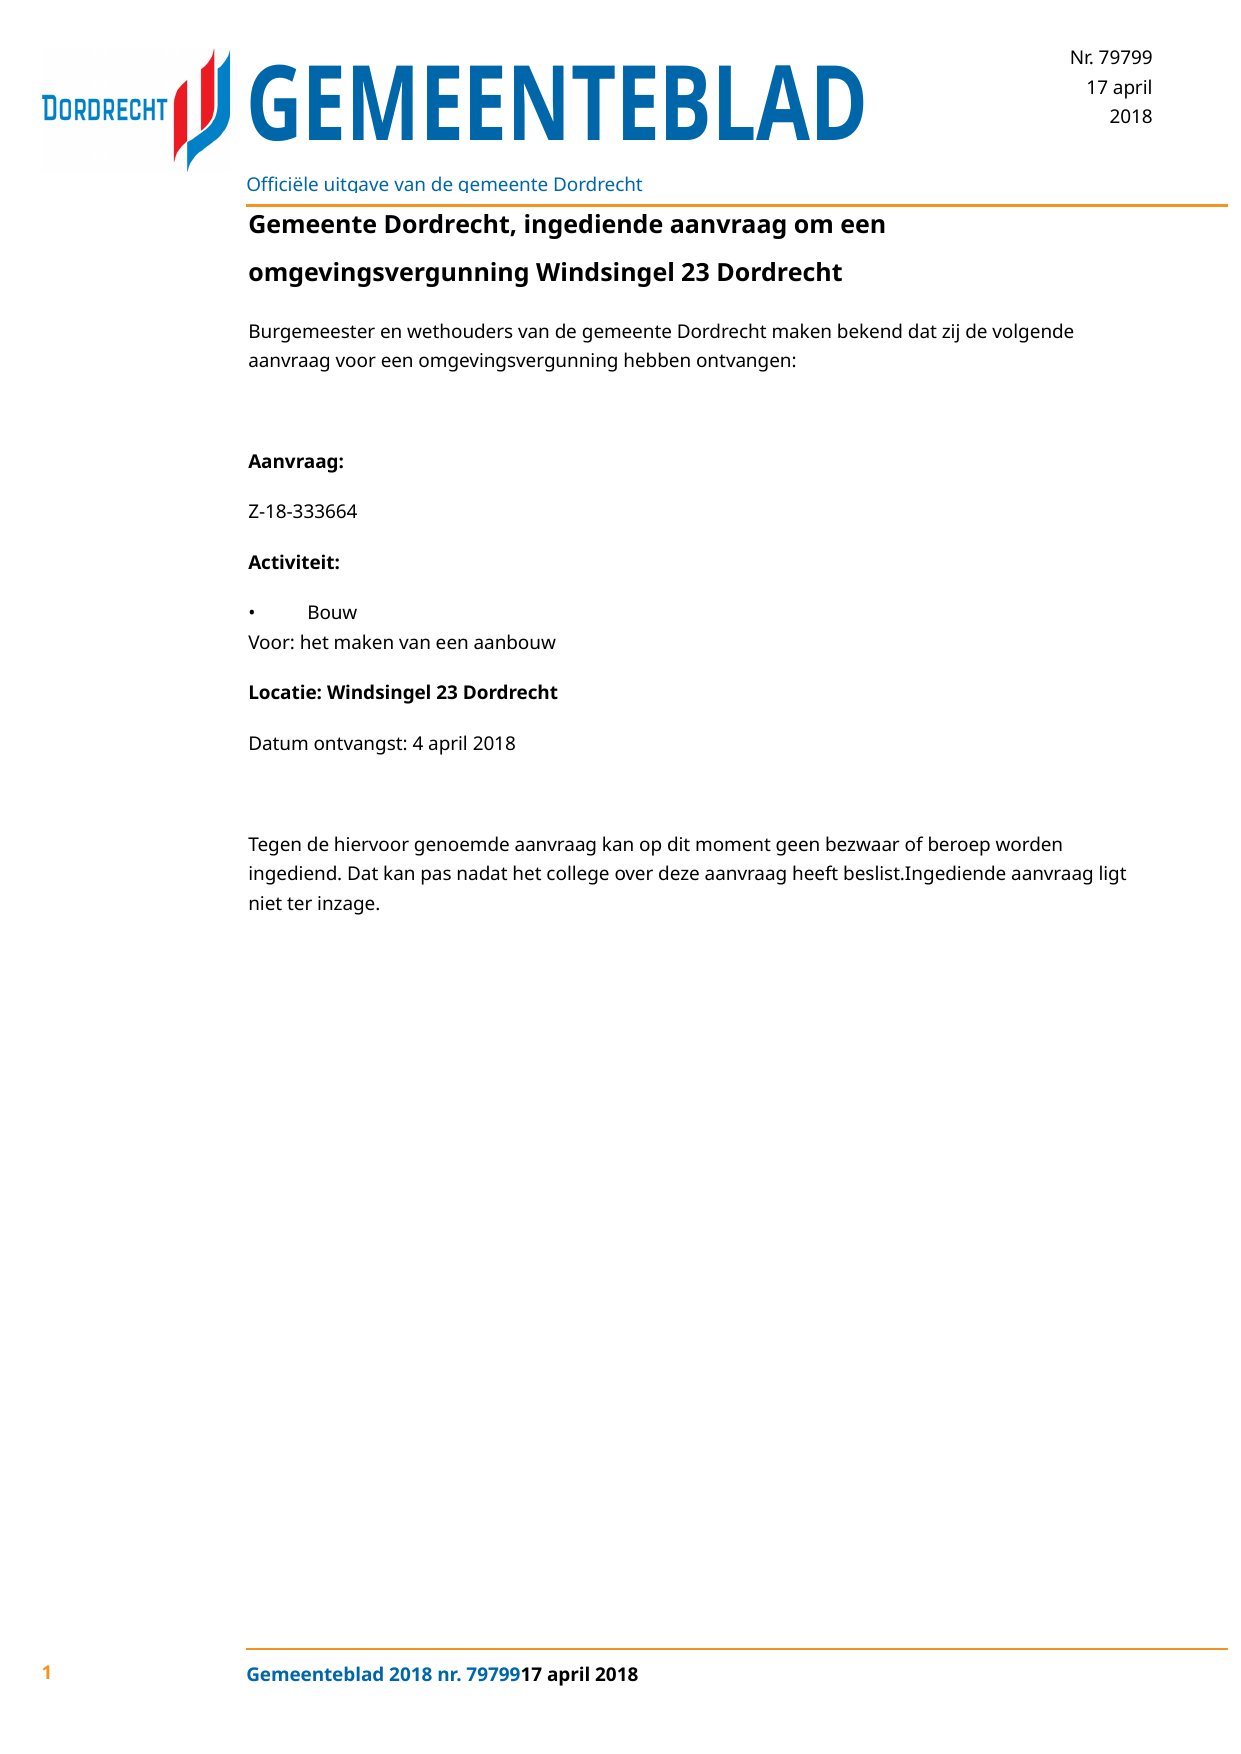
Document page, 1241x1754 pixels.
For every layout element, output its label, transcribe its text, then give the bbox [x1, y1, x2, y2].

text Tegen de hiervoor genoemde aanvraag kan op dit moment geen bezwaar of beroep worden ingediend. Dat kan pas nadat het college over deze aanvraag heeft beslist.Ingediende aanvraag ligt niet ter inzage. [248, 831, 1152, 916]
text Burgemeester en wethouders van de gemeente Dordrecht maken bekend dat zij de volgende aanvraag voor een omgevingsvergunning hebben ontvangen: [248, 318, 1152, 373]
list Bouw [248, 599, 1152, 625]
picture [41, 47, 231, 172]
text Z-18-333664 [248, 499, 1152, 524]
text Aanvraag: [248, 448, 1152, 474]
text Datum ontvangst: 4 april 2018 [248, 730, 1152, 756]
text Activiteit: [248, 549, 1152, 575]
text Voor: het maken van een aanbouw [248, 629, 1152, 655]
text Locatie: Windsingel 23 Dordrecht [248, 679, 1152, 705]
text Gemeente Dordrecht, ingediende aanvraag om een omgevingsvergunning Windsingel 23 Dordrecht [248, 207, 1152, 288]
